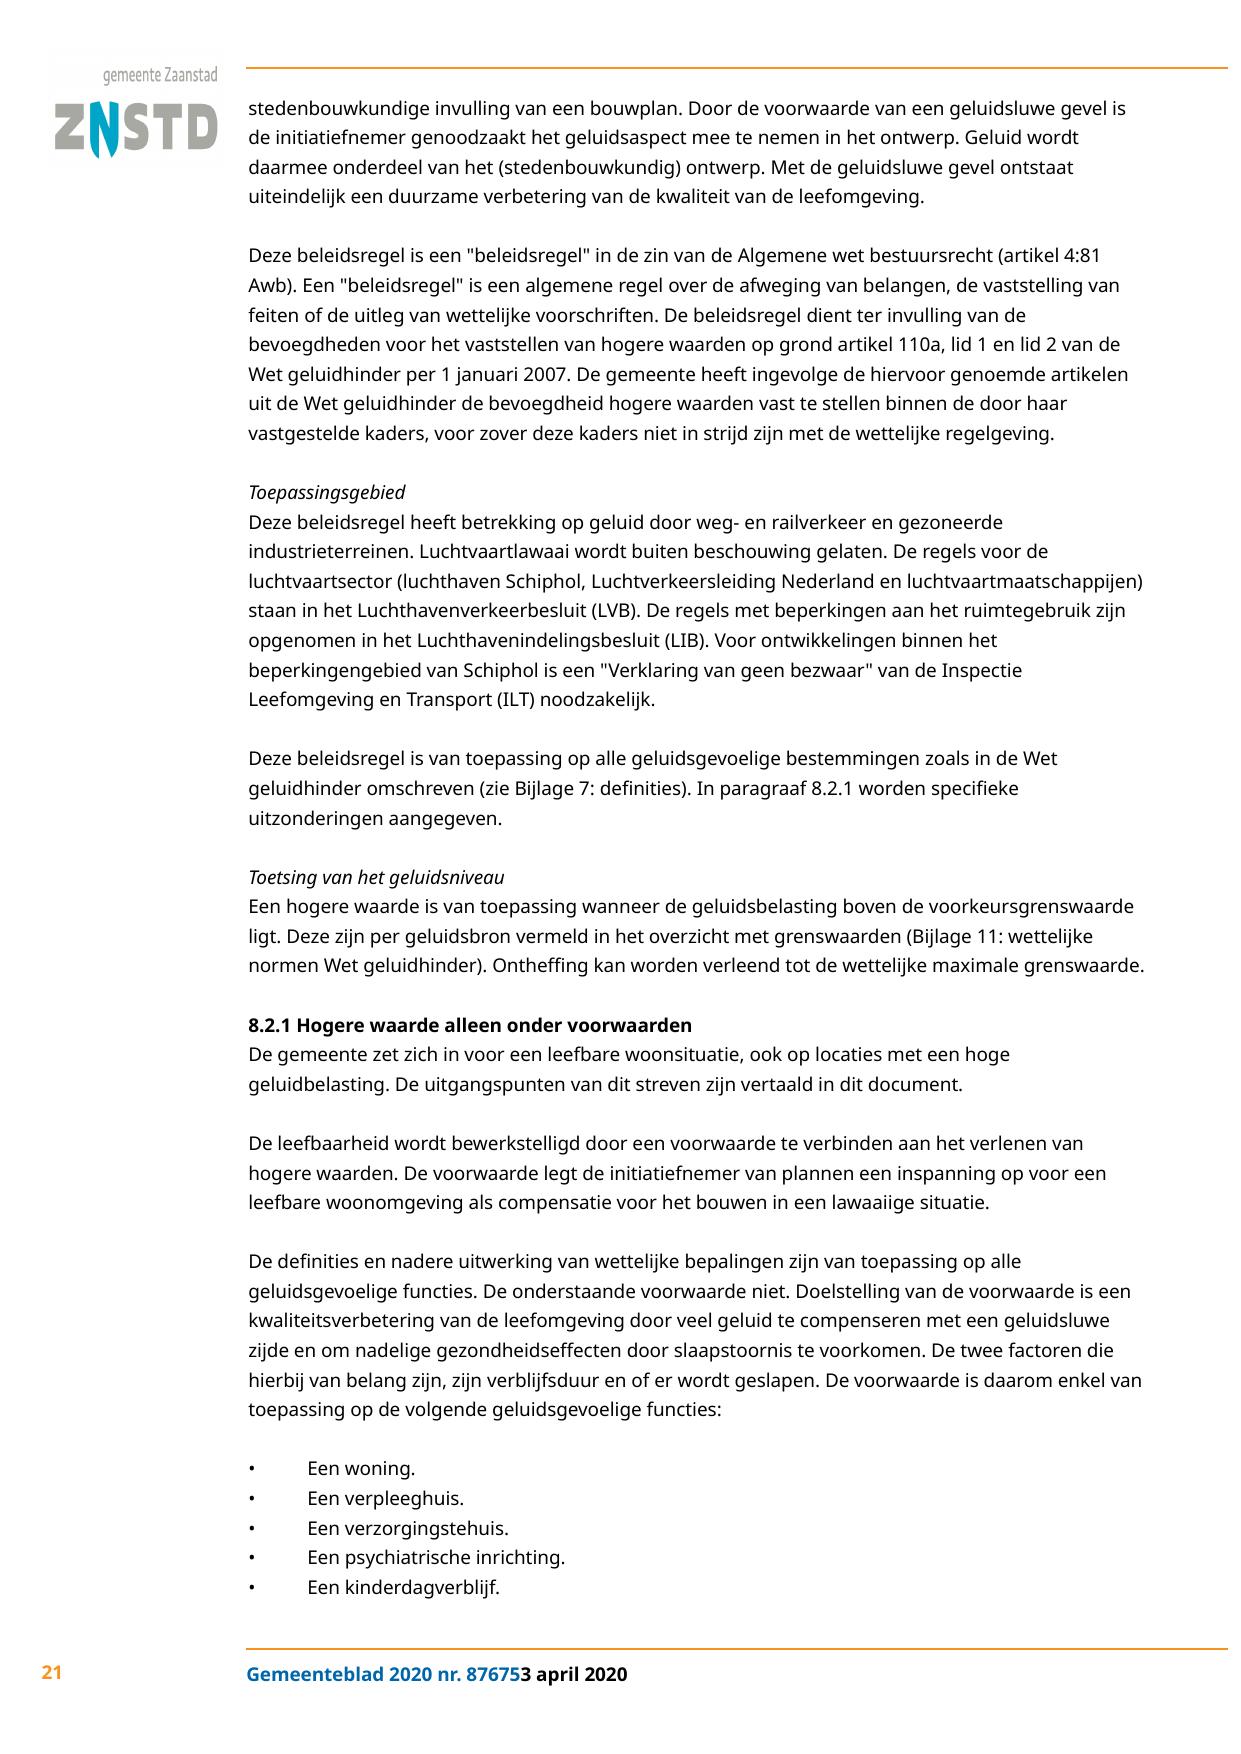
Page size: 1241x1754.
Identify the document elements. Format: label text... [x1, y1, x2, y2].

text De gemeente zet zich in voor een leefbare woonsituatie, ook op locaties met een hoge geluidbelasting. De uitgangspunten van dit streven zijn vertaald in dit document. [248, 1041, 1152, 1097]
text 8.2.1 Hogere waarde alleen onder voorwaarden [248, 1012, 1152, 1038]
text De definities en nadere uitwerking van wettelijke bepalingen zijn van toepassing op alle geluidsgevoelige functies. De onderstaande voorwaarde niet. Doelstelling van de voorwaarde is een kwaliteitsverbetering van de leefomgeving door veel geluid te compenseren met een geluidsluwe zijde en om nadelige gezondheidseffecten door slaapstoornis te voorkomen. De twee factoren die hierbij van belang zijn, zijn verblijfsduur en of er wordt geslapen. De voorwaarde is daarom enkel van toepassing op de volgende geluidsgevoelige functies: [248, 1248, 1152, 1422]
text Toetsing van het geluidsniveau [248, 864, 1152, 890]
text stedenbouwkundige invulling van een bouwplan. Door de voorwaarde van een geluidsluwe gevel is de initiatiefnemer genoodzaakt het geluidsaspect mee te nemen in het ontwerp. Geluid wordt daarmee onderdeel van het (stedenbouwkundig) ontwerp. Met de geluidsluwe gevel ontstaat uiteindelijk een duurzame verbetering van de kwaliteit van de leefomgeving. [248, 95, 1152, 209]
list Een verzorgingstehuis. [248, 1515, 1152, 1541]
list Een woning. [248, 1456, 1152, 1481]
list Een kinderdagverblijf. [248, 1574, 1152, 1600]
list Een verpleeghuis. [248, 1485, 1152, 1511]
text Een hogere waarde is van toepassing wanneer de geluidsbelasting boven de voorkeursgrenswaarde ligt. Deze zijn per geluidsbron vermeld in het overzicht met grenswaarden (Bijlage 11: wettelijke normen Wet geluidhinder). Ontheffing kan worden verleend tot de wettelijke maximale grenswaarde. [248, 893, 1152, 978]
text De leefbaarheid wordt bewerkstelligd door een voorwaarde te verbinden aan het verlenen van hogere waarden. De voorwaarde legt de initiatiefnemer van plannen een inspanning op voor een leefbare woonomgeving als compensatie voor het bouwen in een lawaaiige situatie. [248, 1130, 1152, 1215]
text Deze beleidsregel heeft betrekking op geluid door weg- en railverkeer en gezoneerde industrieterreinen. Luchtvaartlawaai wordt buiten beschouwing gelaten. De regels voor de luchtvaartsector (luchthaven Schiphol, Luchtverkeersleiding Nederland en luchtvaartmaatschappijen) staan in het Luchthavenverkeerbesluit (LVB). De regels met beperkingen aan het ruimtegebruik zijn opgenomen in het Luchthavenindelingsbesluit (LIB). Voor ontwikkelingen binnen het beperkingengebied van Schiphol is een "Verklaring van geen bezwaar" van de Inspectie Leefomgeving en Transport (ILT) noodzakelijk. [248, 509, 1152, 712]
picture [41, 47, 231, 172]
list Een psychiatrische inrichting. [248, 1544, 1152, 1570]
text Deze beleidsregel is een "beleidsregel" in de zin van de Algemene wet bestuursrecht (artikel 4:81 Awb). Een "beleidsregel" is een algemene regel over de afweging van belangen, de vaststelling van feiten of de uitleg van wettelijke voorschriften. De beleidsregel dient ter invulling van de bevoegdheden voor het vaststellen van hogere waarden op grond artikel 110a, lid 1 en lid 2 van de Wet geluidhinder per 1 januari 2007. De gemeente heeft ingevolge de hiervoor genoemde artikelen uit de Wet geluidhinder de bevoegdheid hogere waarden vast te stellen binnen de door haar vastgestelde kaders, voor zover deze kaders niet in strijd zijn met de wettelijke regelgeving. [248, 243, 1152, 446]
text Deze beleidsregel is van toepassing op alle geluidsgevoelige bestemmingen zoals in de Wet geluidhinder omschreven (zie Bijlage 7: definities). In paragraaf 8.2.1 worden specifieke uitzonderingen aangegeven. [248, 746, 1152, 831]
text Toepassingsgebied [248, 479, 1152, 505]
